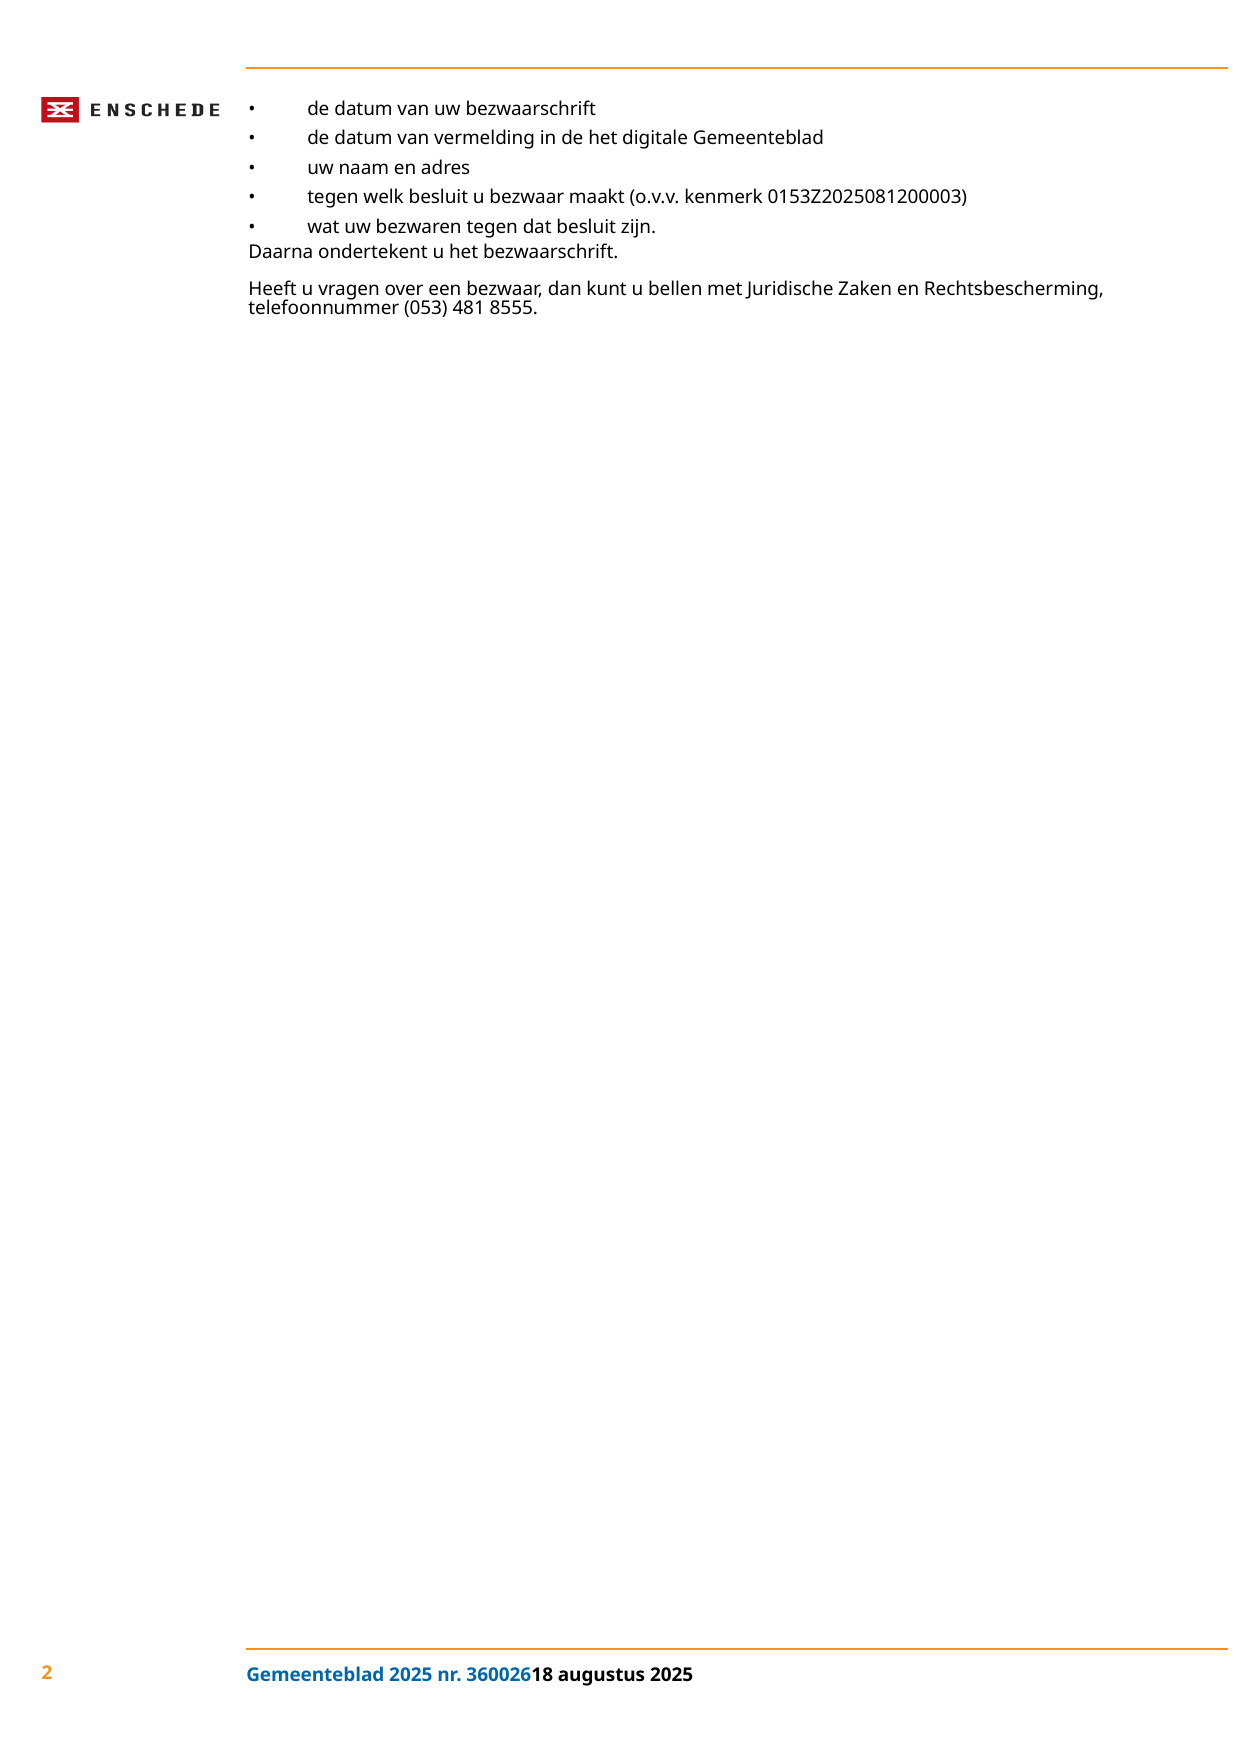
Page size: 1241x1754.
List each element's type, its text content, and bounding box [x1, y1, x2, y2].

list wat uw bezwaren tegen dat besluit zijn. [248, 213, 1152, 239]
picture [41, 47, 231, 172]
text Heeft u vragen over een bezwaar, dan kunt u bellen met Juridische Zaken en Rechtsbescherming, telefoonnummer (053) 481 8555. [248, 280, 1152, 318]
text Daarna ondertekent u het bezwaarschrift. [248, 243, 1152, 262]
list uw naam en adres [248, 154, 1152, 180]
list de datum van uw bezwaarschrift [248, 95, 1152, 121]
list de datum van vermelding in de het digitale Gemeenteblad [248, 124, 1152, 150]
list tegen welk besluit u bezwaar maakt (o.v.v. kenmerk 0153Z2025081200003) [248, 183, 1152, 209]
